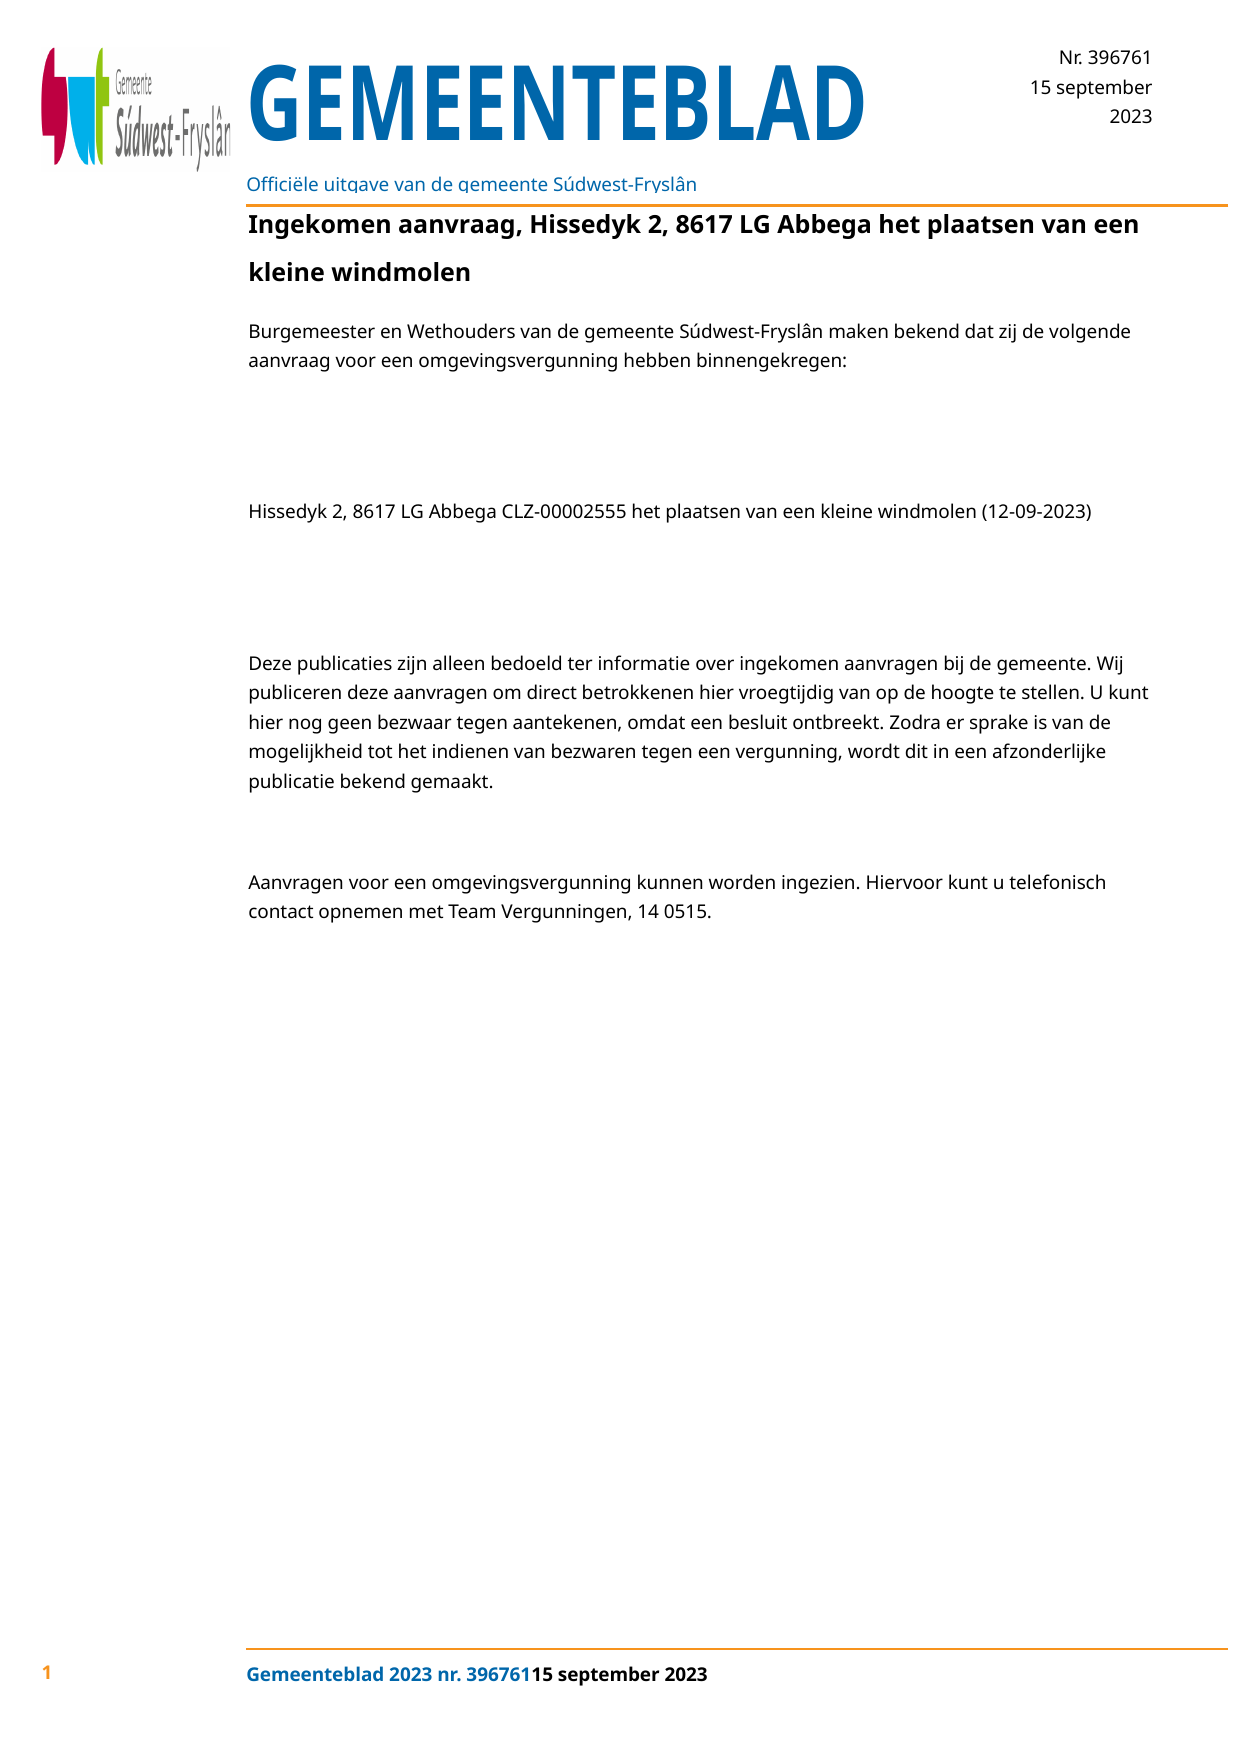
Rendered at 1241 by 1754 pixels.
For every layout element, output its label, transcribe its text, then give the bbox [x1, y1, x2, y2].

text Ingekomen aanvraag, Hissedyk 2, 8617 LG Abbega het plaatsen van een kleine windmolen [248, 207, 1152, 288]
text Burgemeester en Wethouders van de gemeente Súdwest-Fryslân maken bekend dat zij de volgende aanvraag voor een omgevingsvergunning hebben binnengekregen: [248, 318, 1152, 373]
text Deze publicaties zijn alleen bedoeld ter informatie over ingekomen aanvragen bij de gemeente. Wij publiceren deze aanvragen om direct betrokkenen hier vroegtijdig van op de hoogte te stellen. U kunt hier nog geen bezwaar tegen aantekenen, omdat een besluit ontbreekt. Zodra er sprake is van de mogelijkheid tot het indienen van bezwaren tegen een vergunning, wordt dit in een afzonderlijke publicatie bekend gemaakt. [248, 650, 1152, 794]
picture [41, 47, 231, 172]
text Aanvragen voor een omgevingsvergunning kunnen worden ingezien. Hiervoor kunt u telefonisch contact opnemen met Team Vergunningen, 14 0515. [248, 869, 1152, 924]
text Hissedyk 2, 8617 LG Abbega CLZ-00002555 het plaatsen van een kleine windmolen (12-09-2023) [248, 499, 1152, 524]
